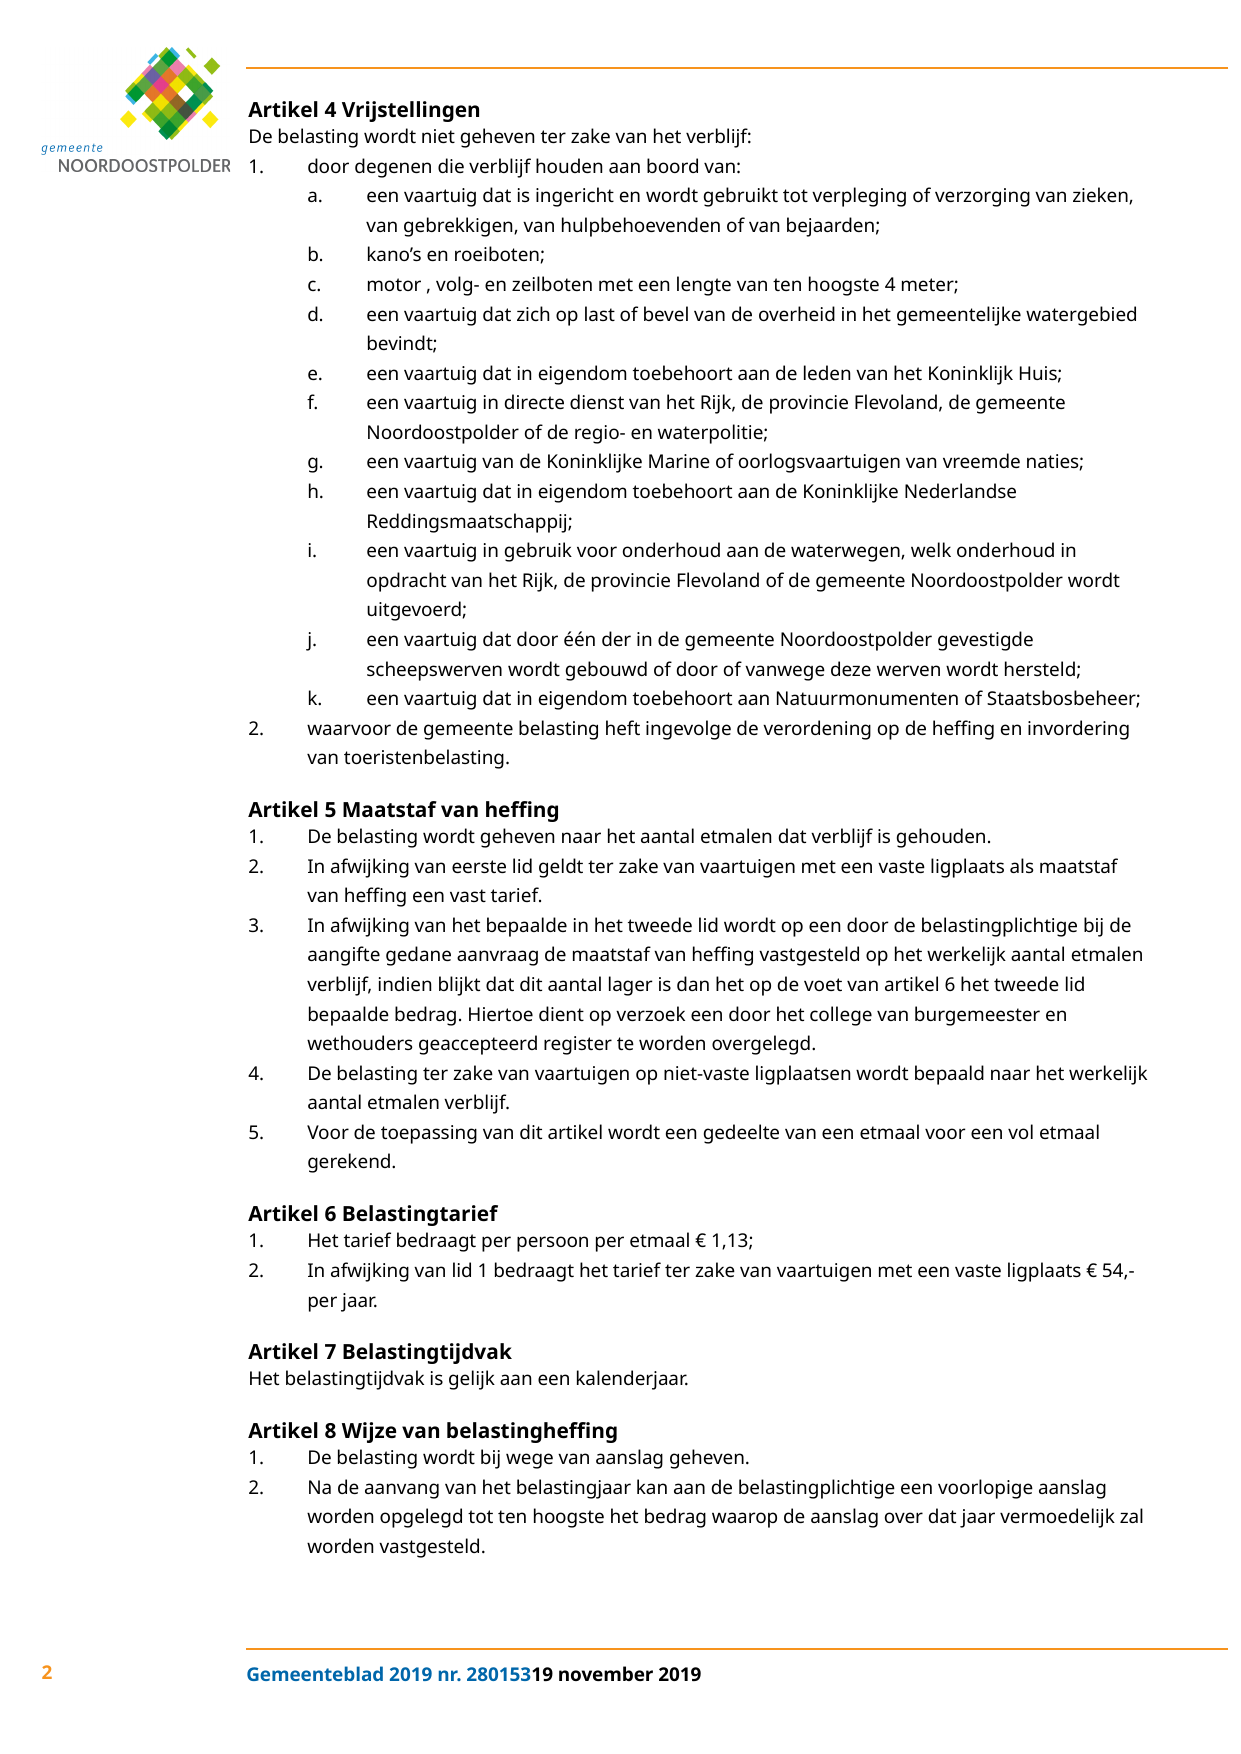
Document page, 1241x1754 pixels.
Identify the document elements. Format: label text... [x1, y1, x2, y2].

text Artikel 7 Belastingtijdvak [248, 1337, 1152, 1366]
list In afwijking van eerste lid geldt ter zake van vaartuigen met een vaste ligplaats als maatstaf van heffing een vast tarief. [248, 853, 1152, 908]
list In afwijking van het bepaalde in het tweede lid wordt op een door de belastingplichtige bij de aangifte gedane aanvraag de maatstaf van heffing vastgesteld op het werkelijk aantal etmalen verblijf, indien blijkt dat dit aantal lager is dan het op de voet van artikel 6 het tweede lid bepaalde bedrag. Hiertoe dient op verzoek een door het college van burgemeester en wethouders geaccepteerd register te worden overgelegd. [248, 912, 1152, 1056]
list De belasting ter zake van vaartuigen op niet-vaste ligplaatsen wordt bepaald naar het werkelijk aantal etmalen verblijf. [248, 1060, 1152, 1115]
list De belasting wordt geheven naar het aantal etmalen dat verblijf is gehouden. [248, 823, 1152, 849]
text Artikel 5 Maatstaf van heffing [248, 795, 1152, 823]
text Het belastingtijdvak is gelijk aan een kalenderjaar. [248, 1366, 1152, 1391]
list kano’s en roeiboten; [307, 242, 1152, 267]
list een vaartuig dat door één der in de gemeente Noordoostpolder gevestigde scheepswerven wordt gebouwd of door of vanwege deze werven wordt hersteld; [307, 626, 1152, 681]
list Het tarief bedraagt per persoon per etmaal € 1,13; [248, 1228, 1152, 1253]
list In afwijking van lid 1 bedraagt het tarief ter zake van vaartuigen met een vaste ligplaats € 54,- per jaar. [248, 1257, 1152, 1312]
list een vaartuig dat in eigendom toebehoort aan Natuurmonumenten of Staatsbosbeheer; [307, 685, 1152, 711]
list een vaartuig dat zich op last of bevel van de overheid in het gemeentelijke watergebied bevindt; [307, 301, 1152, 356]
list Voor de toepassing van dit artikel wordt een gedeelte van een etmaal voor een vol etmaal gerekend. [248, 1119, 1152, 1174]
text Artikel 6 Belastingtarief [248, 1199, 1152, 1228]
list De belasting wordt bij wege van aanslag geheven. [248, 1444, 1152, 1470]
list motor , volg- en zeilboten met een lengte van ten hoogste 4 meter; [307, 271, 1152, 297]
list waarvoor de gemeente belasting heft ingevolge de verordening op de heffing en invordering van toeristenbelasting. [248, 715, 1152, 770]
text De belasting wordt niet geheven ter zake van het verblijf: [248, 123, 1152, 149]
text Artikel 4 Vrijstellingen [248, 95, 1152, 123]
list een vaartuig dat in eigendom toebehoort aan de Koninklijke Nederlandse Reddingsmaatschappij; [307, 478, 1152, 533]
text Artikel 8 Wijze van belastingheffing [248, 1416, 1152, 1444]
list een vaartuig in gebruik voor onderhoud aan de waterwegen, welk onderhoud in opdracht van het Rijk, de provincie Flevoland of de gemeente Noordoostpolder wordt uitgevoerd; [307, 537, 1152, 622]
list een vaartuig van de Koninklijke Marine of oorlogsvaartuigen van vreemde naties; [307, 449, 1152, 474]
list een vaartuig in directe dienst van het Rijk, de provincie Flevoland, de gemeente Noordoostpolder of de regio- en waterpolitie; [307, 389, 1152, 445]
list Na de aanvang van het belastingjaar kan aan de belastingplichtige een voorlopige aanslag worden opgelegd tot ten hoogste het bedrag waarop de aanslag over dat jaar vermoedelijk zal worden vastgesteld. [248, 1474, 1152, 1559]
list door degenen die verblijf houden aan boord van: [248, 153, 1152, 178]
picture [41, 47, 231, 172]
list een vaartuig dat is ingericht en wordt gebruikt tot verpleging of verzorging van zieken, van gebrekkigen, van hulpbehoevenden of van bejaarden; [307, 182, 1152, 238]
list een vaartuig dat in eigendom toebehoort aan de leden van het Koninklijk Huis; [307, 360, 1152, 386]
